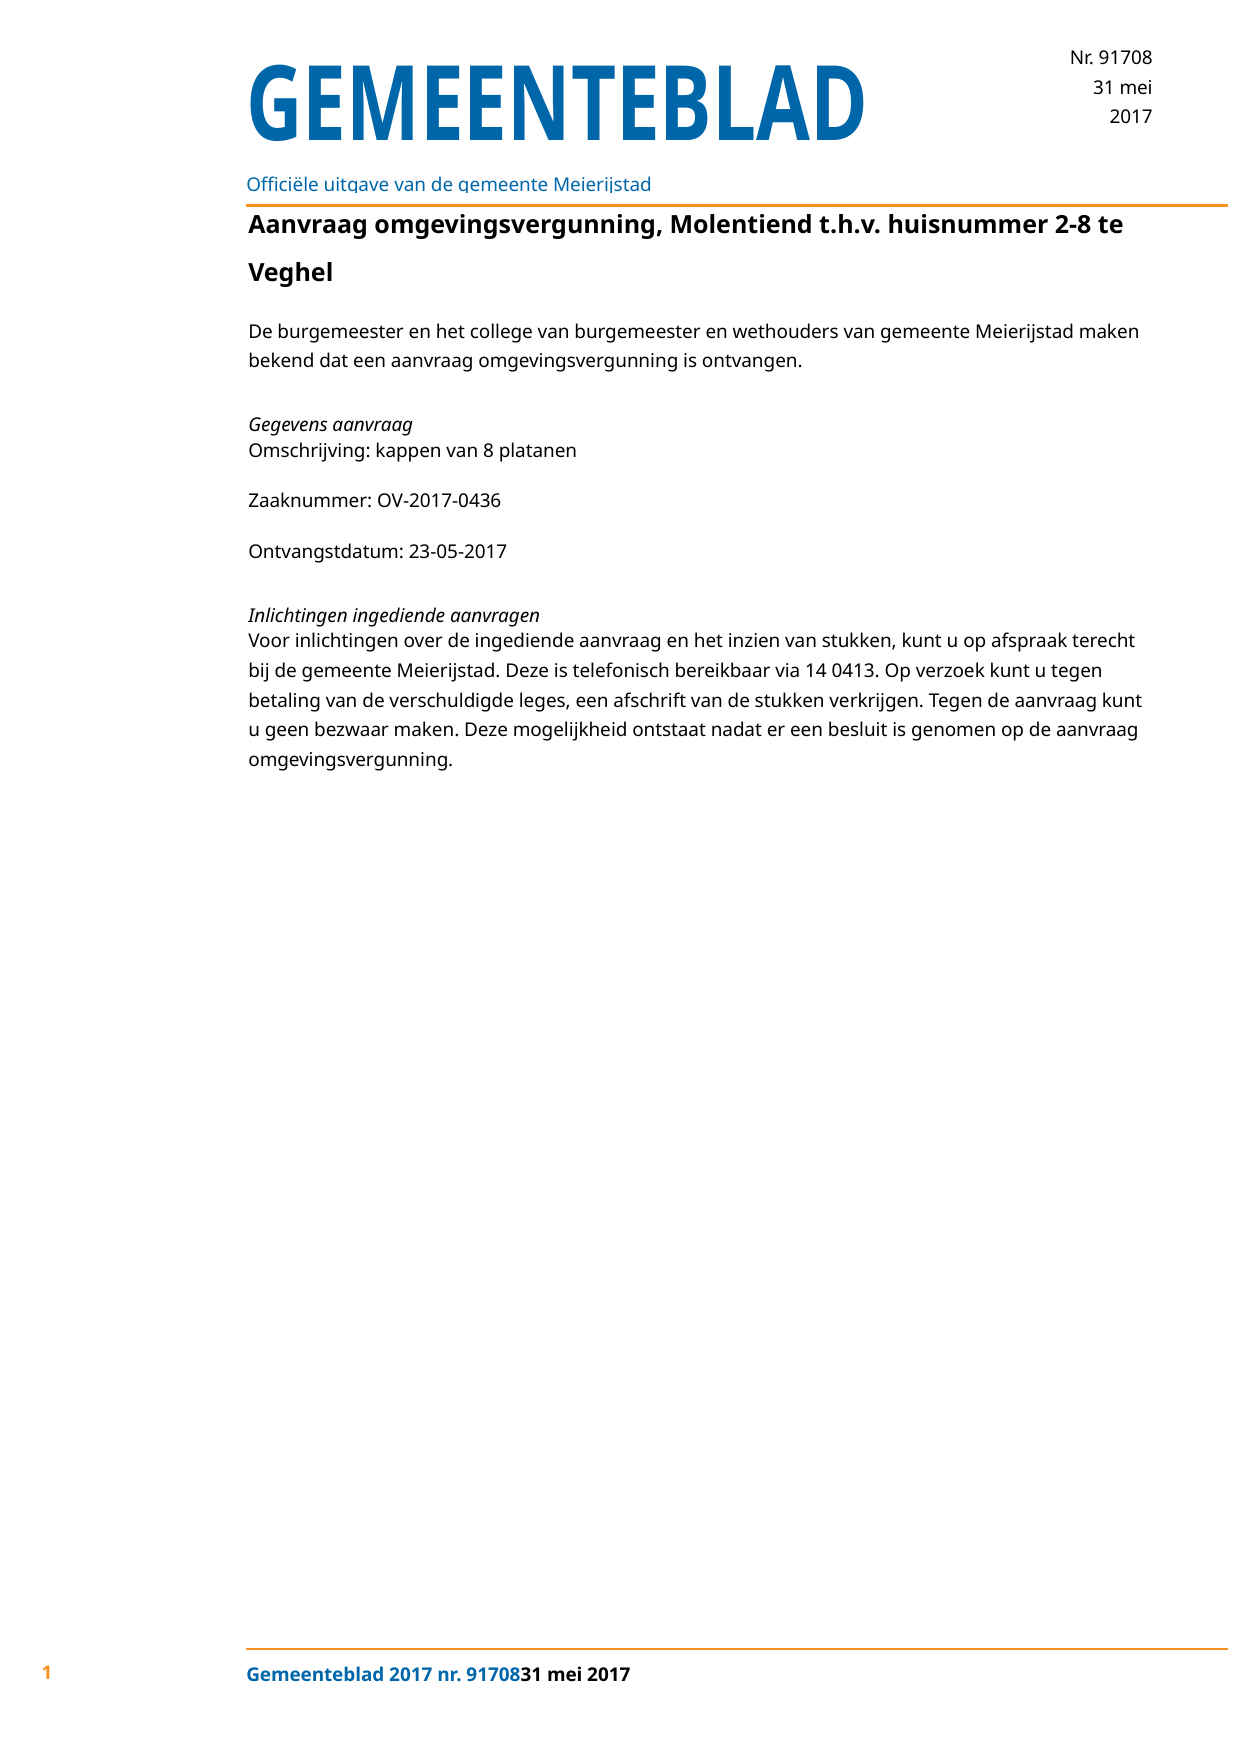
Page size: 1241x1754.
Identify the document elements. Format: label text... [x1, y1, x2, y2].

text Zaaknummer: OV-2017-0436 [248, 488, 1152, 513]
text Omschrijving: kappen van 8 platanen [248, 437, 1152, 463]
text Inlichtingen ingediende aanvragen [248, 602, 1152, 628]
text Gegevens aanvraag [248, 411, 1152, 437]
text De burgemeester en het college van burgemeester en wethouders van gemeente Meierijstad maken bekend dat een aanvraag omgevingsvergunning is ontvangen. [248, 318, 1152, 373]
picture [41, 47, 231, 172]
text Ontvangstdatum: 23-05-2017 [248, 538, 1152, 564]
text Aanvraag omgevingsvergunning, Molentiend t.h.v. huisnummer 2-8 te Veghel [248, 207, 1152, 288]
text Voor inlichtingen over de ingediende aanvraag en het inzien van stukken, kunt u op afspraak terecht bij de gemeente Meierijstad. Deze is telefonisch bereikbaar via 14 0413. Op verzoek kunt u tegen betaling van de verschuldigde leges, een afschrift van de stukken verkrijgen. Tegen de aanvraag kunt u geen bezwaar maken. Deze mogelijkheid ontstaat nadat er een besluit is genomen op de aanvraag omgevingsvergunning. [248, 628, 1152, 772]
